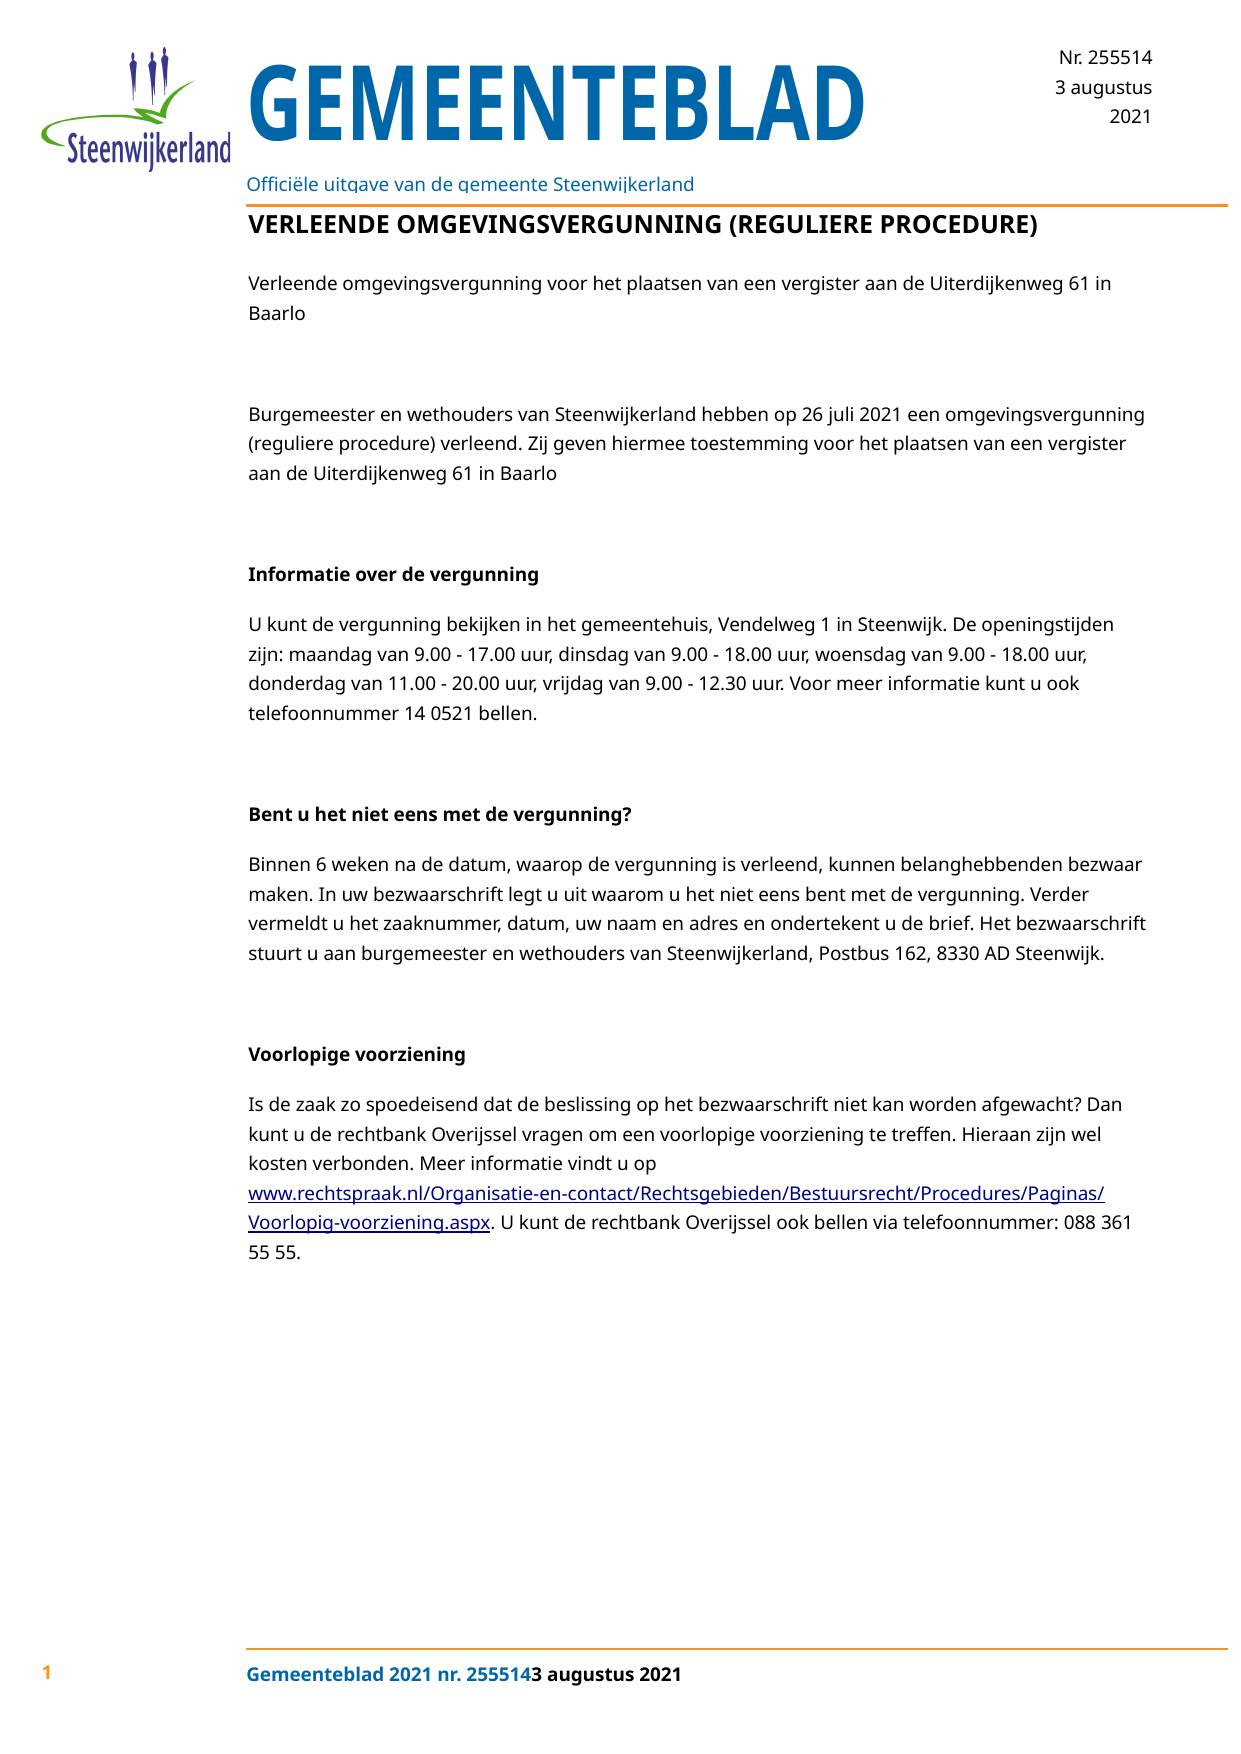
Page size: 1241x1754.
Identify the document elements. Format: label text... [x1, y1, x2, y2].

text Is de zaak zo spoedeisend dat de beslissing op het bezwaarschrift niet kan worden afgewacht? Dan kunt u de rechtbank Overijssel vragen om een voorlopige voorziening te treffen. Hieraan zijn wel kosten verbonden. Meer informatie vindt u op www.rechtspraak.nl/Organisatie-en-contact/Rechtsgebieden/Bestuursrecht/Procedures/Paginas/Voorlopig-voorziening.aspx. U kunt de rechtbank Overijssel ook bellen via telefoonnummer: 088 361 55 55. [248, 1091, 1152, 1265]
text Binnen 6 weken na de datum, waarop de vergunning is verleend, kunnen belanghebbenden bezwaar maken. In uw bezwaarschrift legt u uit waarom u het niet eens bent met de vergunning. Verder vermeldt u het zaaknummer, datum, uw naam en adres en ondertekent u de brief. Het bezwaarschrift stuurt u aan burgemeester en wethouders van Steenwijkerland, Postbus 162, 8330 AD Steenwijk. [248, 851, 1152, 966]
text U kunt de vergunning bekijken in het gemeentehuis, Vendelweg 1 in Steenwijk. De openingstijden zijn: maandag van 9.00 - 17.00 uur, dinsdag van 9.00 - 18.00 uur, woensdag van 9.00 - 18.00 uur, donderdag van 11.00 - 20.00 uur, vrijdag van 9.00 - 12.30 uur. Voor meer informatie kunt u ook telefoonnummer 14 0521 bellen. [248, 611, 1152, 726]
text VERLEENDE OMGEVINGSVERGUNNING (REGULIERE PROCEDURE) [248, 207, 1152, 241]
text Voorlopige voorziening [248, 1041, 1152, 1066]
text Verleende omgevingsvergunning voor het plaatsen van een vergister aan de Uiterdijkenweg 61 in Baarlo [248, 270, 1152, 326]
text Bent u het niet eens met de vergunning? [248, 801, 1152, 826]
text Informatie over de vergunning [248, 561, 1152, 586]
picture [41, 47, 231, 172]
text Burgemeester en wethouders van Steenwijkerland hebben op 26 juli 2021 een omgevingsvergunning (reguliere procedure) verleend. Zij geven hiermee toestemming voor het plaatsen van een vergister aan de Uiterdijkenweg 61 in Baarlo [248, 401, 1152, 486]
